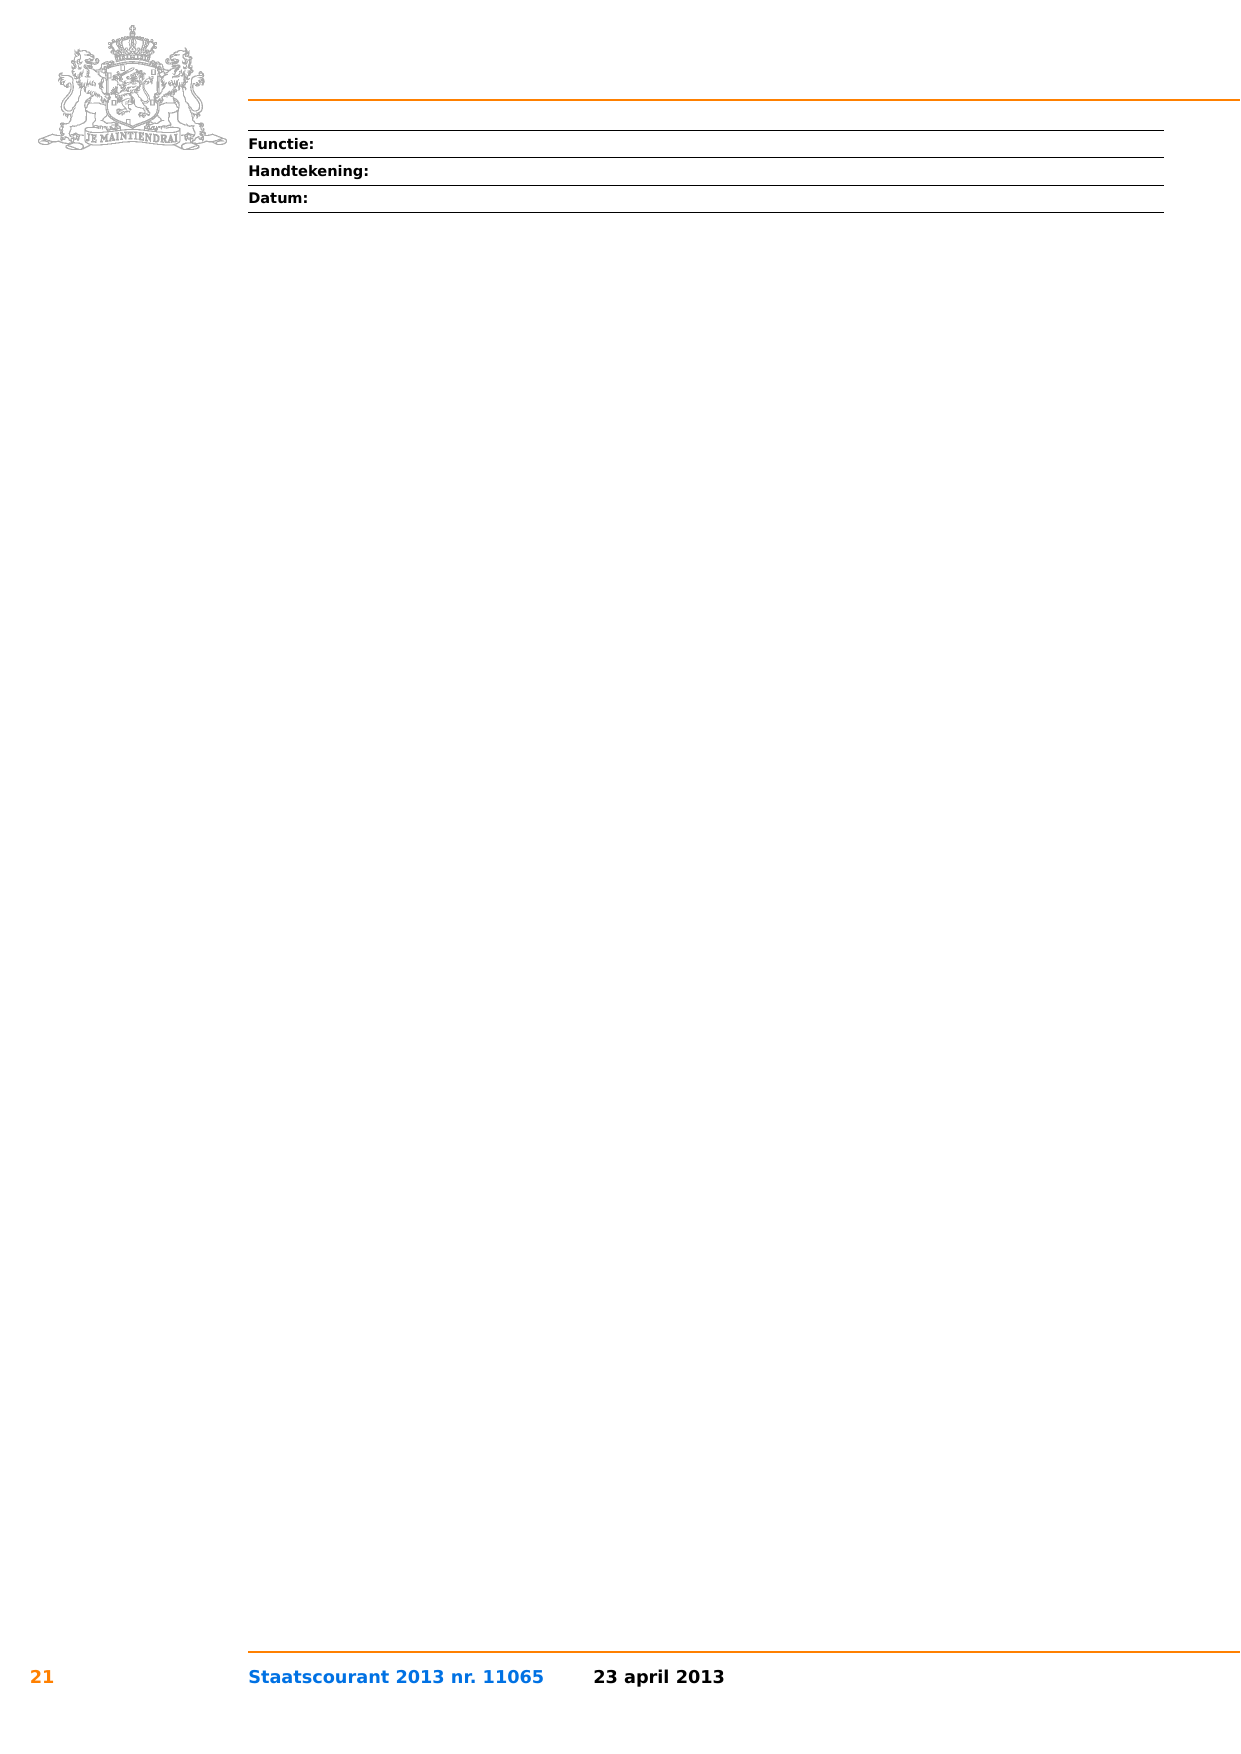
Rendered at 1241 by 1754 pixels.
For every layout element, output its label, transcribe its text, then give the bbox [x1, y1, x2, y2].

table_cell [706, 158, 1163, 185]
table_cell [706, 131, 1163, 157]
table_cell Handtekening: [248, 158, 706, 185]
table_cell [706, 186, 1163, 212]
picture [38, 25, 227, 150]
table_cell Datum: [248, 186, 706, 212]
table_cell Functie: [248, 131, 706, 157]
